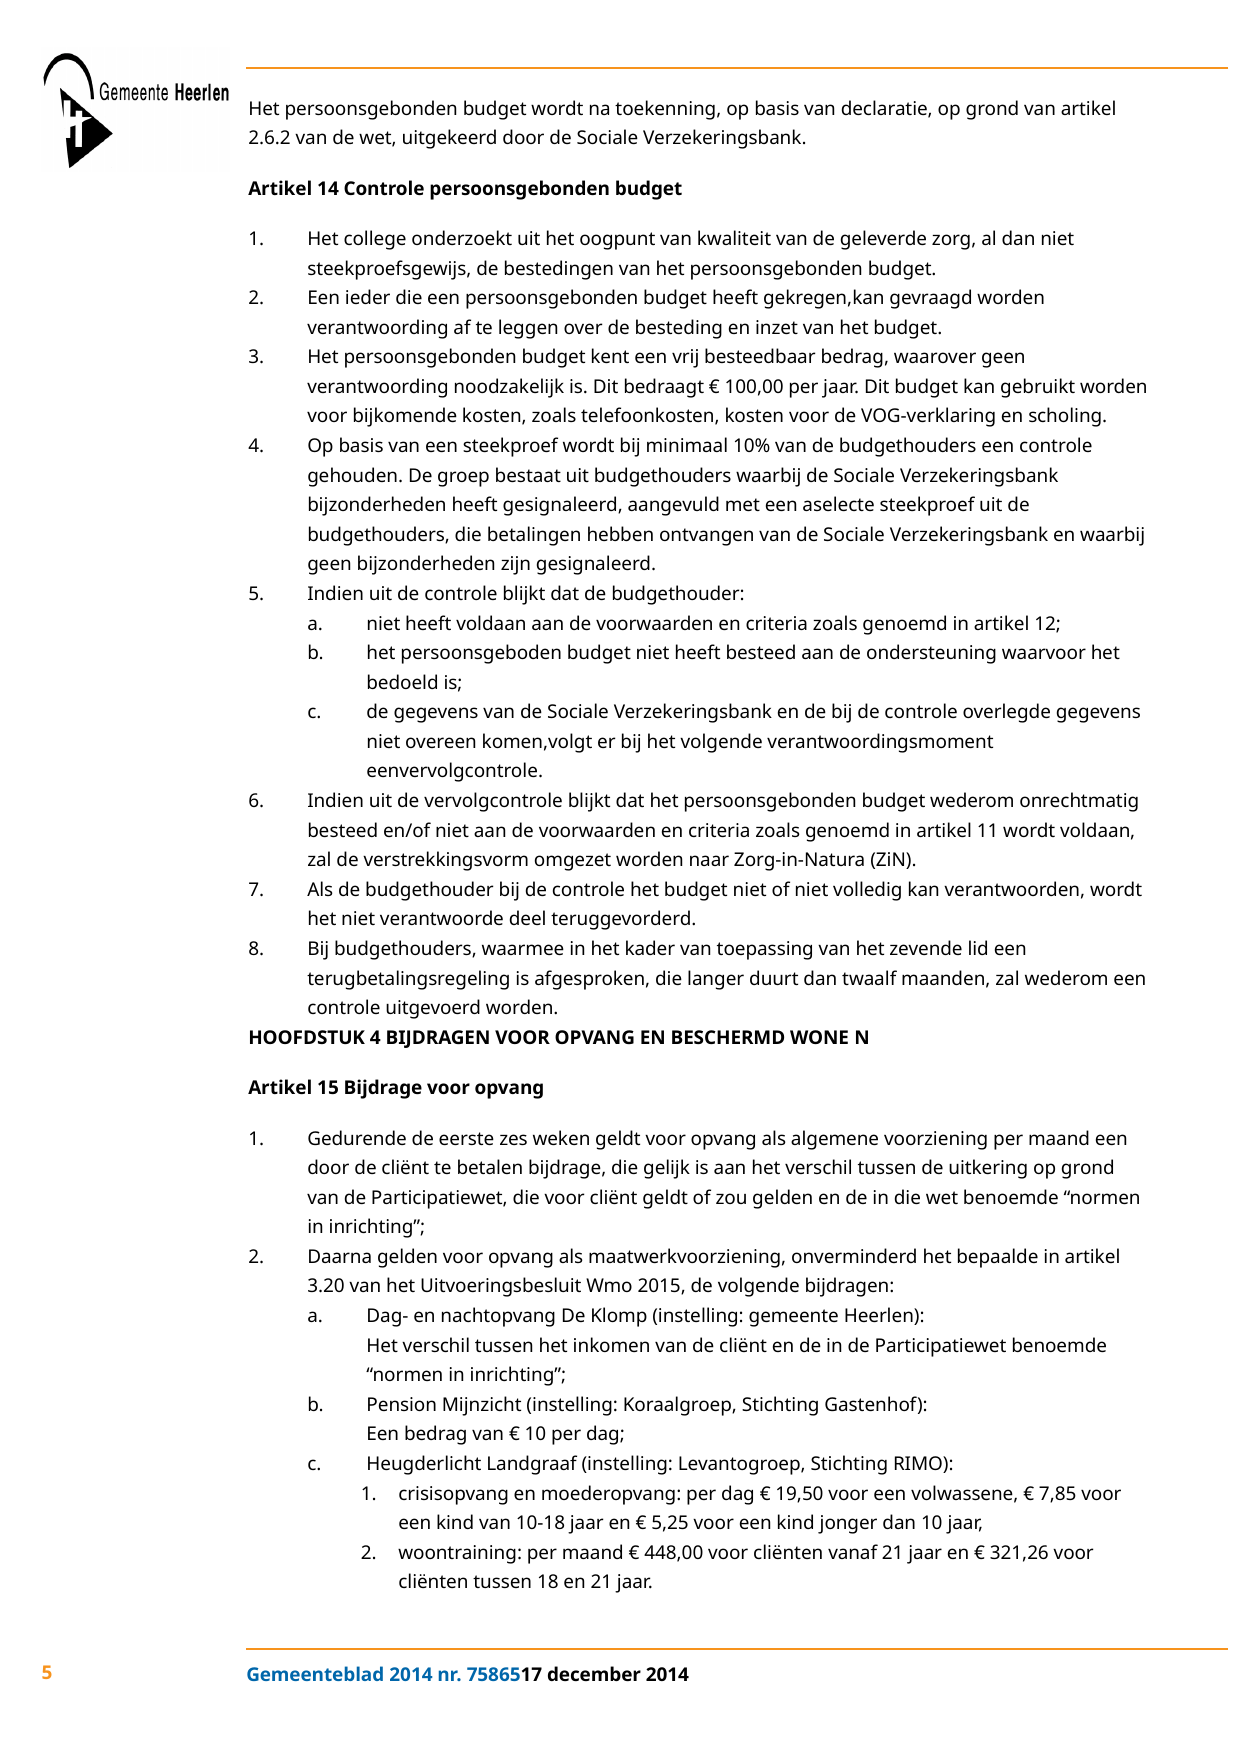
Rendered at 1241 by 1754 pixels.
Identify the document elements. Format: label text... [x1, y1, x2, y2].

list Bij budgethouders, waarmee in het kader van toepassing van het zevende lid een terugbetalingsregeling is afgesproken, die langer duurt dan twaalf maanden, zal wederom een controle uitgevoerd worden. [248, 935, 1152, 1020]
list Als de budgethouder bij de controle het budget niet of niet volledig kan verantwoorden, wordt het niet verantwoorde deel teruggevorderd. [248, 876, 1152, 931]
list Op basis van een steekproef wordt bij minimaal 10% van de budgethouders een controle gehouden. De groep bestaat uit budgethouders waarbij de Sociale Verzekeringsbank bijzonderheden heeft gesignaleerd, aangevuld met een aselecte steekproef uit de budgethouders, die betalingen hebben ontvangen van de Sociale Verzekeringsbank en waarbij geen bijzonderheden zijn gesignaleerd. [248, 432, 1152, 576]
text Artikel 15 Bijdrage voor opvang [248, 1074, 1152, 1100]
list Heugderlicht Landgraaf (instelling: Levantogroep, Stichting RIMO): [307, 1450, 1152, 1476]
list de gegevens van de Sociale Verzekeringsbank en de bij de controle overlegde gegevens niet overeen komen,volgt er bij het volgende verantwoordingsmoment eenvervolgcontrole. [307, 698, 1152, 783]
text Het persoonsgebonden budget wordt na toekenning, op basis van declaratie, op grond van artikel 2.6.2 van de wet, uitgekeerd door de Sociale Verzekeringsbank. [248, 95, 1152, 150]
list Dag- en nachtopvang De Klomp (instelling: gemeente Heerlen): [307, 1302, 1152, 1328]
list Daarna gelden voor opvang als maatwerkvoorziening, onverminderd het bepaalde in artikel 3.20 van het Uitvoeringsbesluit Wmo 2015, de volgende bijdragen: [248, 1243, 1152, 1298]
list Gedurende de eerste zes weken geldt voor opvang als algemene voorziening per maand een door de cliënt te betalen bijdrage, die gelijk is aan het verschil tussen de uitkering op grond van de Participatiewet, die voor cliënt geldt of zou gelden en de in die wet benoemde “normen in inrichting”; [248, 1125, 1152, 1239]
text Artikel 14 Controle persoonsgebonden budget [248, 175, 1152, 201]
list Indien uit de controle blijkt dat de budgethouder: [248, 580, 1152, 606]
list Het college onderzoekt uit het oogpunt van kwaliteit van de geleverde zorg, al dan niet steekproefsgewijs, de bestedingen van het persoonsgebonden budget. [248, 225, 1152, 281]
list niet heeft voldaan aan de voorwaarden en criteria zoals genoemd in artikel 12; [307, 610, 1152, 636]
list Indien uit de vervolgcontrole blijkt dat het persoonsgebonden budget wederom onrechtmatig besteed en/of niet aan de voorwaarden en criteria zoals genoemd in artikel 11 wordt voldaan, zal de verstrekkingsvorm omgezet worden naar Zorg-in-Natura (ZiN). [248, 787, 1152, 872]
list Het persoonsgebonden budget kent een vrij besteedbaar bedrag, waarover geen verantwoording noodzakelijk is. Dit bedraagt € 100,00 per jaar. Dit budget kan gebruikt worden voor bijkomende kosten, zoals telefoonkosten, kosten voor de VOG-verklaring en scholing. [248, 343, 1152, 428]
list woontraining: per maand € 448,00 voor cliënten vanaf 21 jaar en € 321,26 voor cliënten tussen 18 en 21 jaar. [361, 1539, 1152, 1594]
list het persoonsgeboden budget niet heeft besteed aan de ondersteuning waarvoor het bedoeld is; [307, 639, 1152, 695]
picture [41, 47, 231, 172]
list Pension Mijnzicht (instelling: Koraalgroep, Stichting Gastenhof): [307, 1391, 1152, 1417]
list Het verschil tussen het inkomen van de cliënt en de in de Participatiewet benoemde “normen in inrichting”; [307, 1332, 1152, 1387]
list crisisopvang en moederopvang: per dag € 19,50 voor een volwassene, € 7,85 voor een kind van 10-18 jaar en € 5,25 voor een kind jonger dan 10 jaar, [361, 1480, 1152, 1535]
list Een ieder die een persoonsgebonden budget heeft gekregen,kan gevraagd worden verantwoording af te leggen over de besteding en inzet van het budget. [248, 284, 1152, 340]
text HOOFDSTUK 4 BIJDRAGEN VOOR OPVANG EN BESCHERMD WONE N [248, 1024, 1152, 1050]
list Een bedrag van € 10 per dag; [307, 1421, 1152, 1446]
